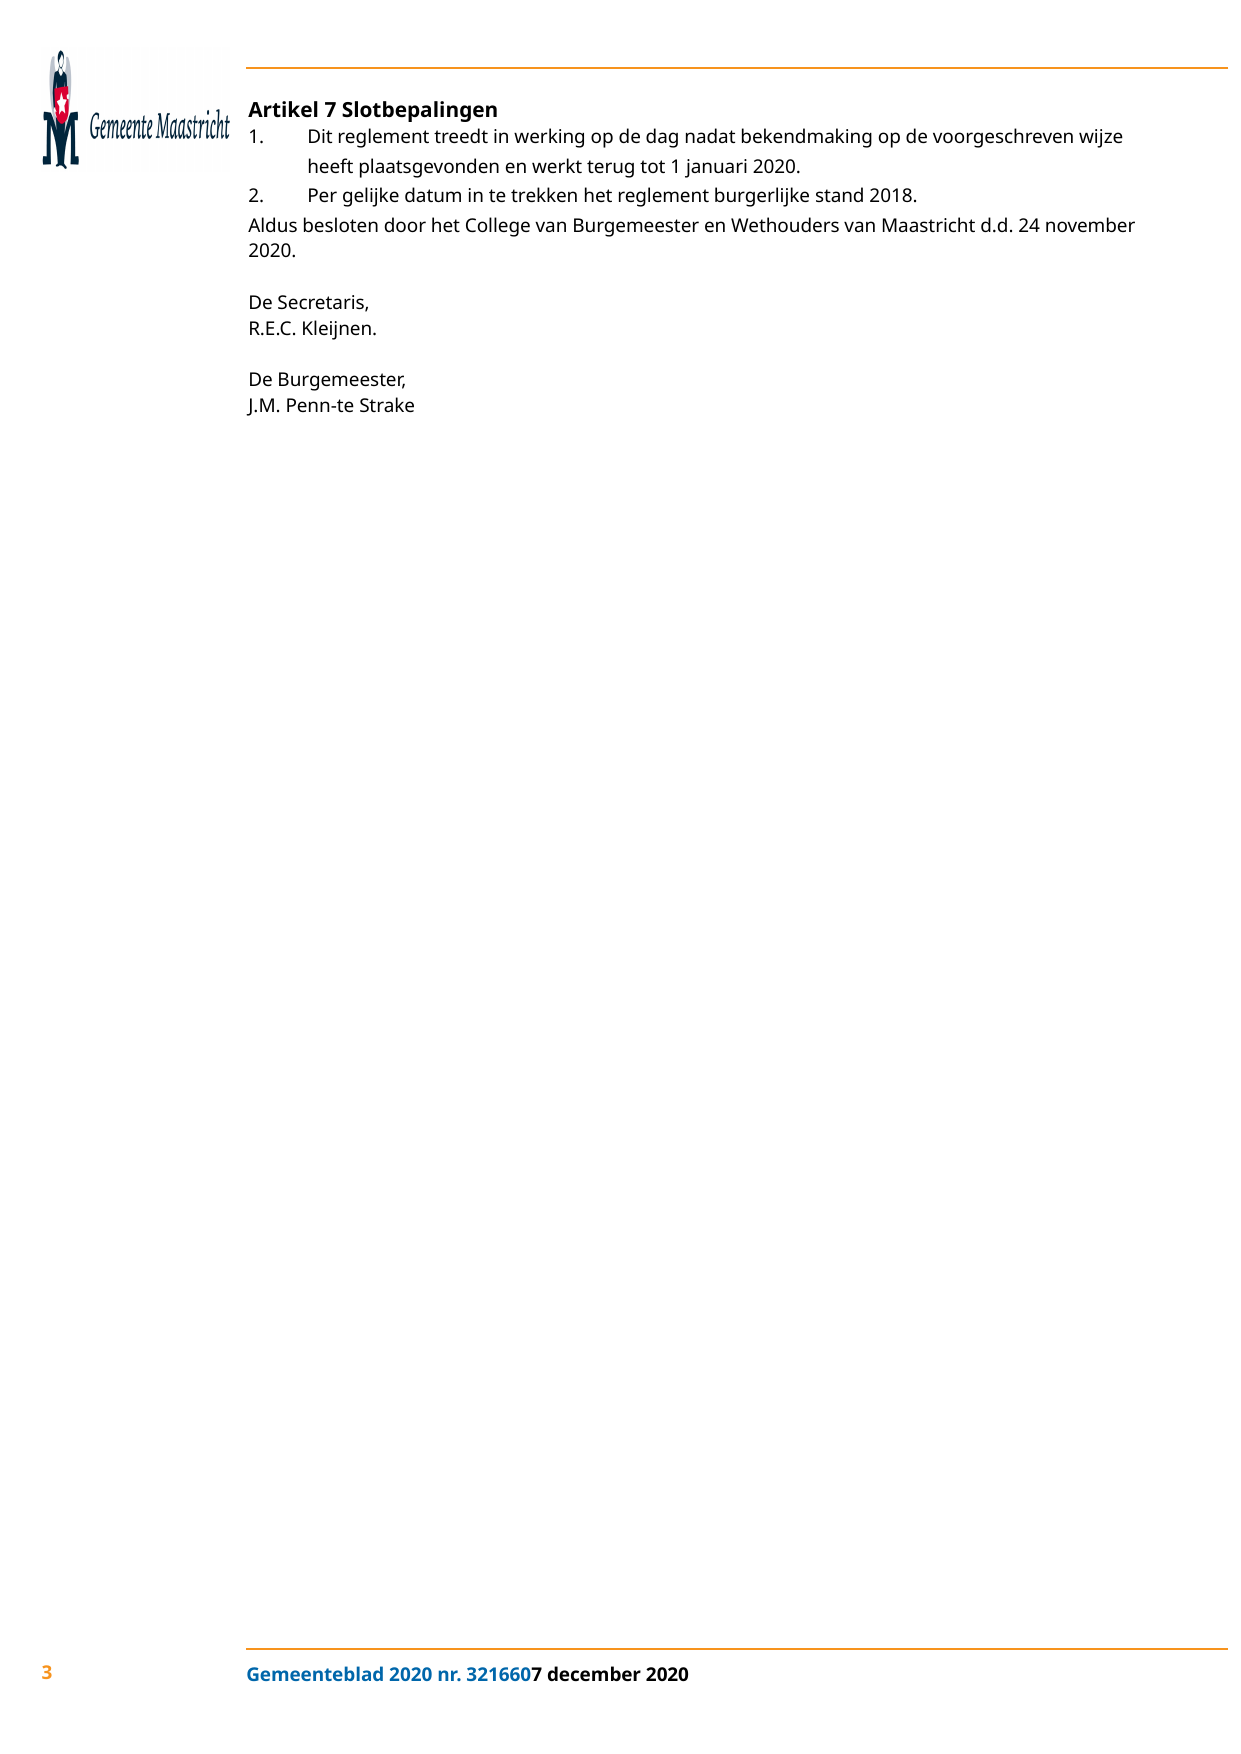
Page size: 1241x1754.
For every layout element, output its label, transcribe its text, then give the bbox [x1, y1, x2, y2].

list Per gelijke datum in te trekken het reglement burgerlijke stand 2018. [248, 182, 1152, 208]
text Aldus besloten door het College van Burgemeester en Wethouders van Maastricht d.d. 24 november 2020. [248, 212, 1152, 263]
text R.E.C. Kleijnen. [248, 315, 1152, 341]
text J.M. Penn-te Strake [248, 392, 1152, 418]
list Dit reglement treedt in werking op de dag nadat bekendmaking op de voorgeschreven wijze heeft plaatsgevonden en werkt terug tot 1 januari 2020. [248, 123, 1152, 178]
picture [41, 47, 231, 172]
text De Burgemeester, [248, 366, 1152, 392]
text Artikel 7 Slotbepalingen [248, 95, 1152, 123]
text De Secretaris, [248, 289, 1152, 315]
